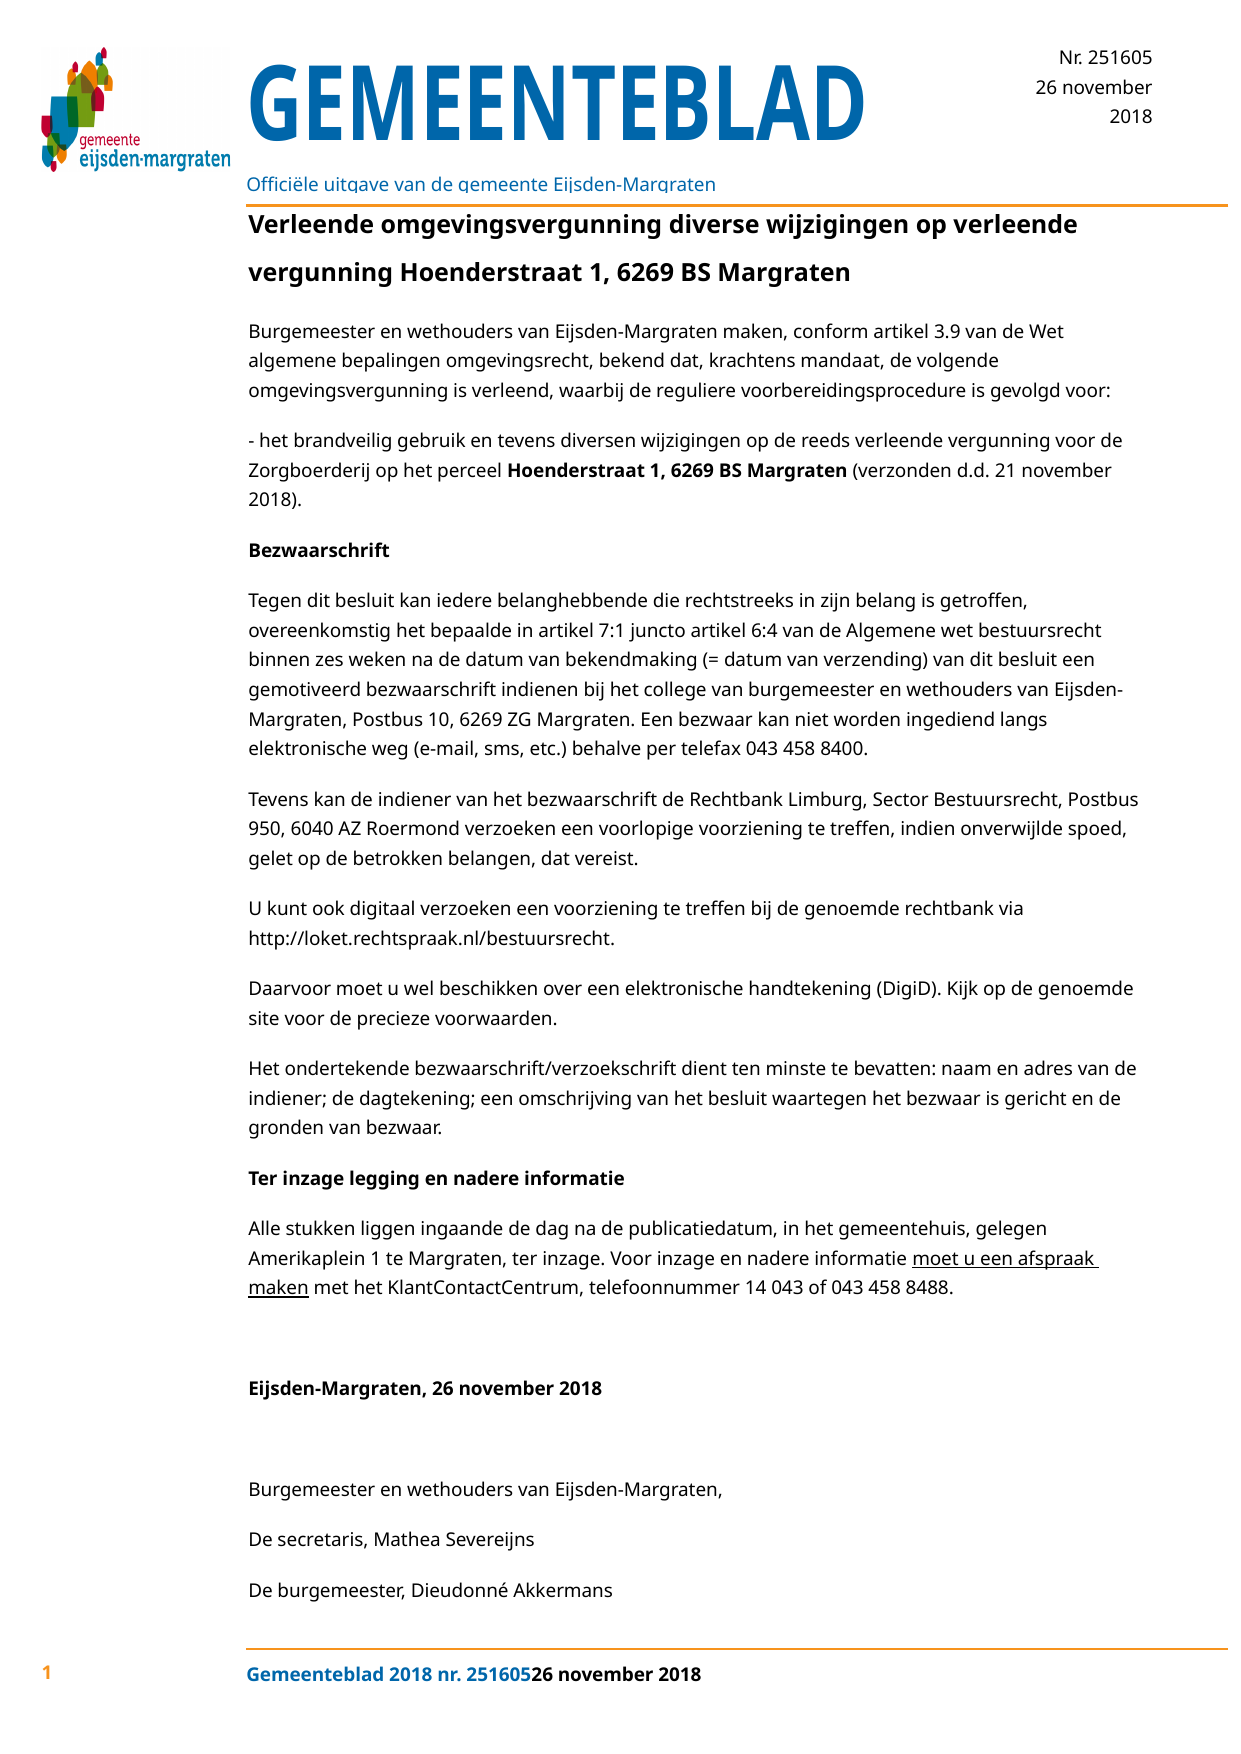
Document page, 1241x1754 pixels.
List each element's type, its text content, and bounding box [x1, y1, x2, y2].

text Daarvoor moet u wel beschikken over een elektronische handtekening (DigiD). Kijk op de genoemde site voor de precieze voorwaarden. [248, 975, 1152, 1031]
text De burgemeester, Dieudonné Akkermans [248, 1577, 1152, 1603]
text Alle stukken liggen ingaande de dag na de publicatiedatum, in het gemeentehuis, gelegen Amerikaplein 1 te Margraten, ter inzage. Voor inzage en nadere informatie moet u een afspraak maken met het KlantContactCentrum, telefoonnummer 14 043 of 043 458 8488. [248, 1215, 1152, 1300]
text Het ondertekende bezwaarschrift/verzoekschrift dient ten minste te bevatten: naam en adres van de indiener; de dagtekening; een omschrijving van het besluit waartegen het bezwaar is gericht en de gronden van bezwaar. [248, 1055, 1152, 1140]
text De secretaris, Mathea Severeijns [248, 1527, 1152, 1552]
text Ter inzage legging en nadere informatie [248, 1165, 1152, 1191]
text Burgemeester en wethouders van Eijsden-Margraten maken, conform artikel 3.9 van de Wet algemene bepalingen omgevingsrecht, bekend dat, krachtens mandaat, de volgende omgevingsvergunning is verleend, waarbij de reguliere voorbereidingsprocedure is gevolgd voor: [248, 318, 1152, 403]
text Tegen dit besluit kan iedere belanghebbende die rechtstreeks in zijn belang is getroffen, overeenkomstig het bepaalde in artikel 7:1 juncto artikel 6:4 van de Algemene wet bestuursrecht binnen zes weken na de datum van bekendmaking (= datum van verzending) van dit besluit een gemotiveerd bezwaarschrift indienen bij het college van burgemeester en wethouders van Eijsden-Margraten, Postbus 10, 6269 ZG Margraten. Een bezwaar kan niet worden ingediend langs elektronische weg (e-mail, sms, etc.) behalve per telefax 043 458 8400. [248, 587, 1152, 761]
text Bezwaarschrift [248, 537, 1152, 563]
text U kunt ook digitaal verzoeken een voorziening te treffen bij de genoemde rechtbank via http://loket.rechtspraak.nl/bestuursrecht. [248, 895, 1152, 951]
picture [41, 47, 231, 172]
text Verleende omgevingsvergunning diverse wijzigingen op verleende vergunning Hoenderstraat 1, 6269 BS Margraten [248, 207, 1152, 288]
text - het brandveilig gebruik en tevens diversen wijzigingen op de reeds verleende vergunning voor de Zorgboerderij op het perceel Hoenderstraat 1, 6269 BS Margraten (verzonden d.d. 21 november 2018). [248, 427, 1152, 512]
text Eijsden-Margraten, 26 november 2018 [248, 1375, 1152, 1401]
text Tevens kan de indiener van het bezwaarschrift de Rechtbank Limburg, Sector Bestuursrecht, Postbus 950, 6040 AZ Roermond verzoeken een voorlopige voorziening te treffen, indien onverwijlde spoed, gelet op de betrokken belangen, dat vereist. [248, 786, 1152, 871]
text Burgemeester en wethouders van Eijsden-Margraten, [248, 1476, 1152, 1502]
